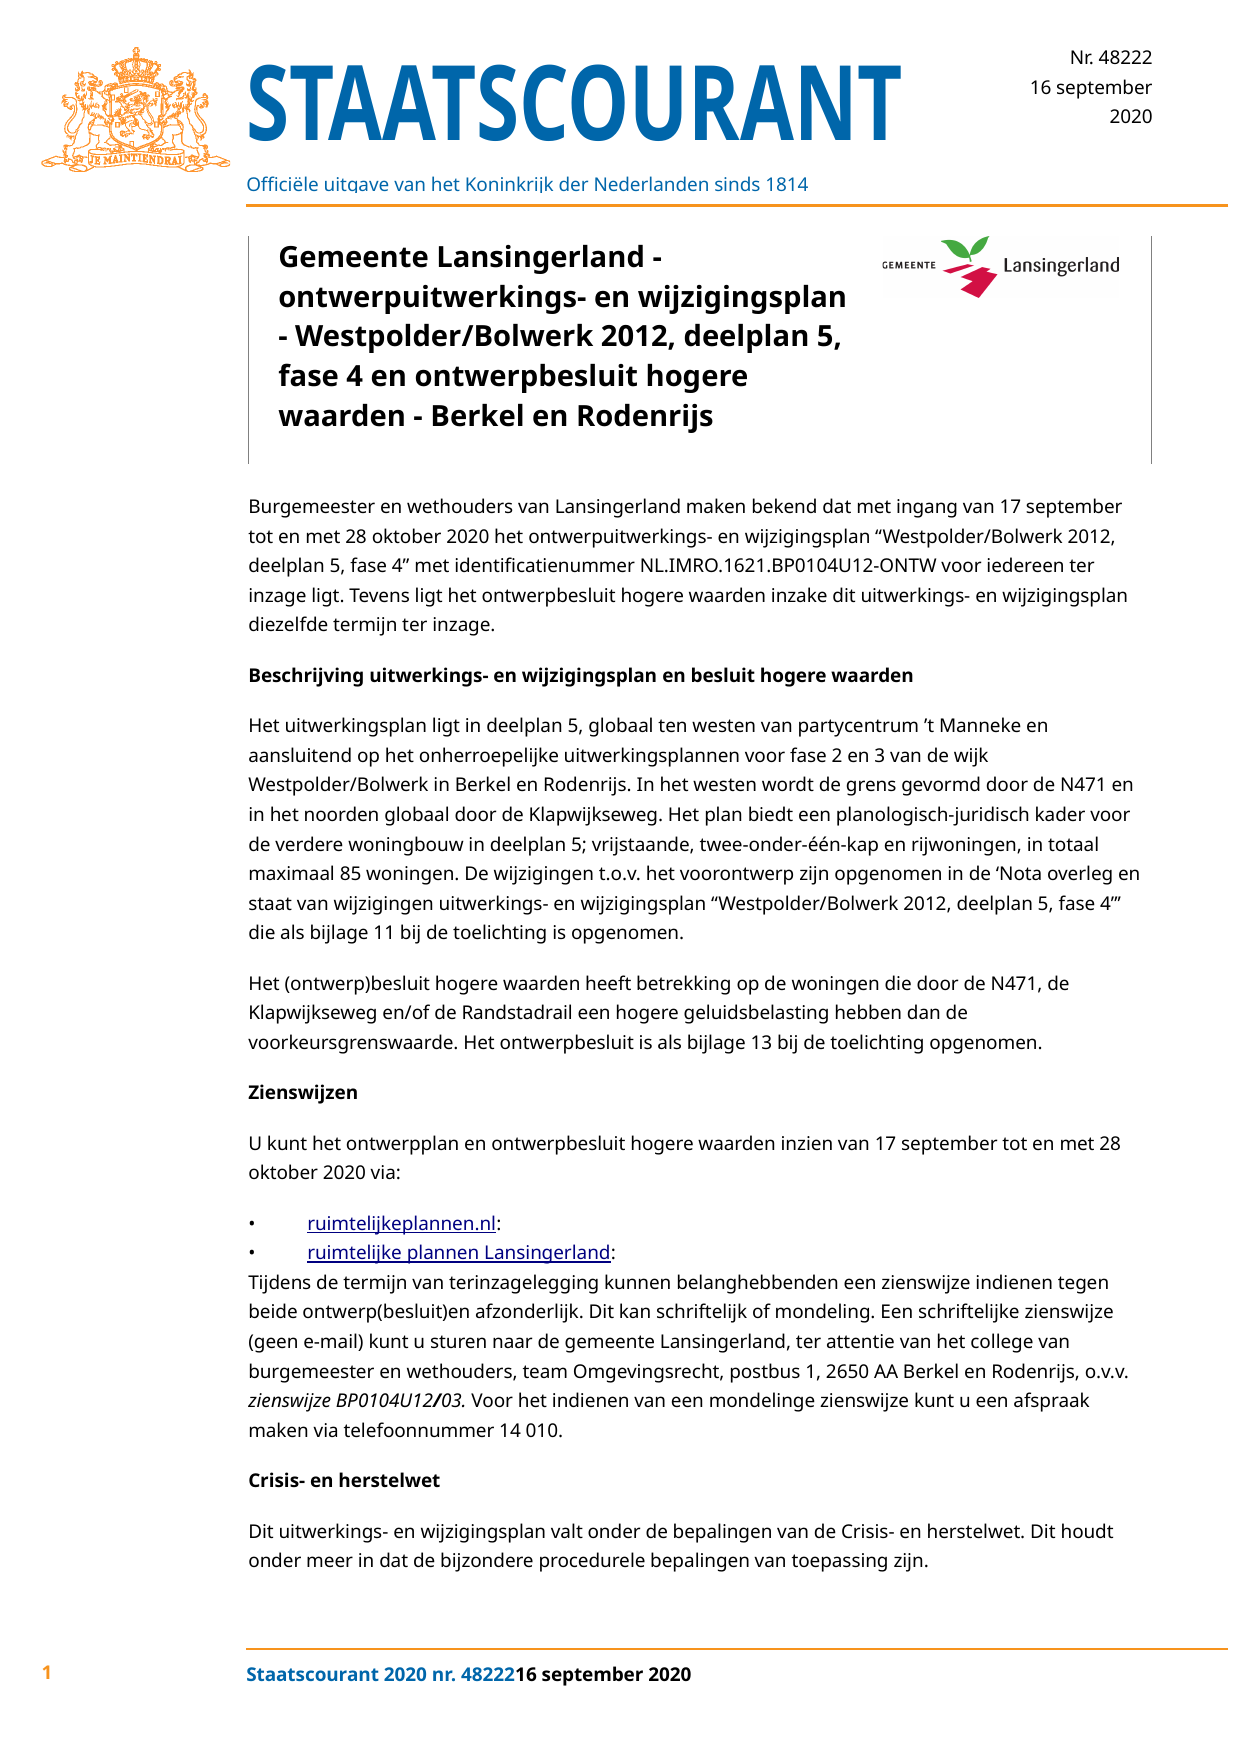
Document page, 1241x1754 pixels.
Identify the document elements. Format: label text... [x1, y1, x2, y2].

table_header [850, 236, 1151, 464]
text Het (ontwerp)besluit hogere waarden heeft betrekking op de woningen die door de N471, de Klapwijkseweg en/of de Randstadrail een hogere geluidsbelasting hebben dan de voorkeursgrenswaarde. Het ontwerpbesluit is als bijlage 13 bij de toelichting opgenomen. [248, 970, 1152, 1055]
picture [41, 47, 231, 172]
list ruimtelijke plannen Lansingerland: [248, 1239, 1152, 1265]
list ruimtelijkeplannen.nl: [248, 1210, 1152, 1236]
text U kunt het ontwerpplan en ontwerpbesluit hogere waarden inzien van 17 september tot en met 28 oktober 2020 via: [248, 1130, 1152, 1185]
text Burgemeester en wethouders van Lansingerland maken bekend dat met ingang van 17 september tot en met 28 oktober 2020 het ontwerpuitwerkings- en wijzigingsplan “Westpolder/Bolwerk 2012, deelplan 5, fase 4” met identificatienummer NL.IMRO.1621.BP0104U12-ONTW voor iedereen ter inzage ligt. Tevens ligt het ontwerpbesluit hogere waarden inzake dit uitwerkings- en wijzigingsplan diezelfde termijn ter inzage. [248, 493, 1152, 637]
text Zienswijzen [248, 1079, 1152, 1105]
text Het uitwerkingsplan ligt in deelplan 5, globaal ten westen van partycentrum ’t Manneke en aansluitend op het onherroepelijke uitwerkingsplannen voor fase 2 en 3 van de wijk Westpolder/Bolwerk in Berkel en Rodenrijs. In het westen wordt de grens gevormd door de N471 en in het noorden globaal door de Klapwijkseweg. Het plan biedt een planologisch-juridisch kader voor de verdere woningbouw in deelplan 5; vrijstaande, twee-onder-één-kap en rijwoningen, in totaal maximaal 85 woningen. De wijzigingen t.o.v. het voorontwerp zijn opgenomen in de ‘Nota overleg en staat van wijzigingen uitwerkings- en wijzigingsplan “Westpolder/Bolwerk 2012, deelplan 5, fase 4”’ die als bijlage 11 bij de toelichting is opgenomen. [248, 712, 1152, 945]
text Beschrijving uitwerkings- en wijzigingsplan en besluit hogere waarden [248, 662, 1152, 688]
text Tijdens de termijn van terinzagelegging kunnen belanghebbenden een zienswijze indienen tegen beide ontwerp(besluit)en afzonderlijk. Dit kan schriftelijk of mondeling. Een schriftelijke zienswijze (geen e-mail) kunt u sturen naar de gemeente Lansingerland, ter attentie van het college van burgemeester en wethouders, team Omgevingsrecht, postbus 1, 2650 AA Berkel en Rodenrijs, o.v.v. zienswijze BP0104U12/03. Voor het indienen van een mondelinge zienswijze kunt u een afspraak maken via telefoonnummer 14 010. [248, 1269, 1152, 1443]
table_header Gemeente Lansingerland - ontwerpuitwerkings- en wijzigingsplan - Westpolder/Bolwerk 2012, deelplan 5, fase 4 en ontwerpbesluit hogere waarden - Berkel en Rodenrijs [249, 236, 850, 464]
picture [882, 236, 1119, 298]
text Dit uitwerkings- en wijzigingsplan valt onder de bepalingen van de Crisis- en herstelwet. Dit houdt onder meer in dat de bijzondere procedurele bepalingen van toepassing zijn. [248, 1518, 1152, 1573]
text Crisis- en herstelwet [248, 1467, 1152, 1493]
